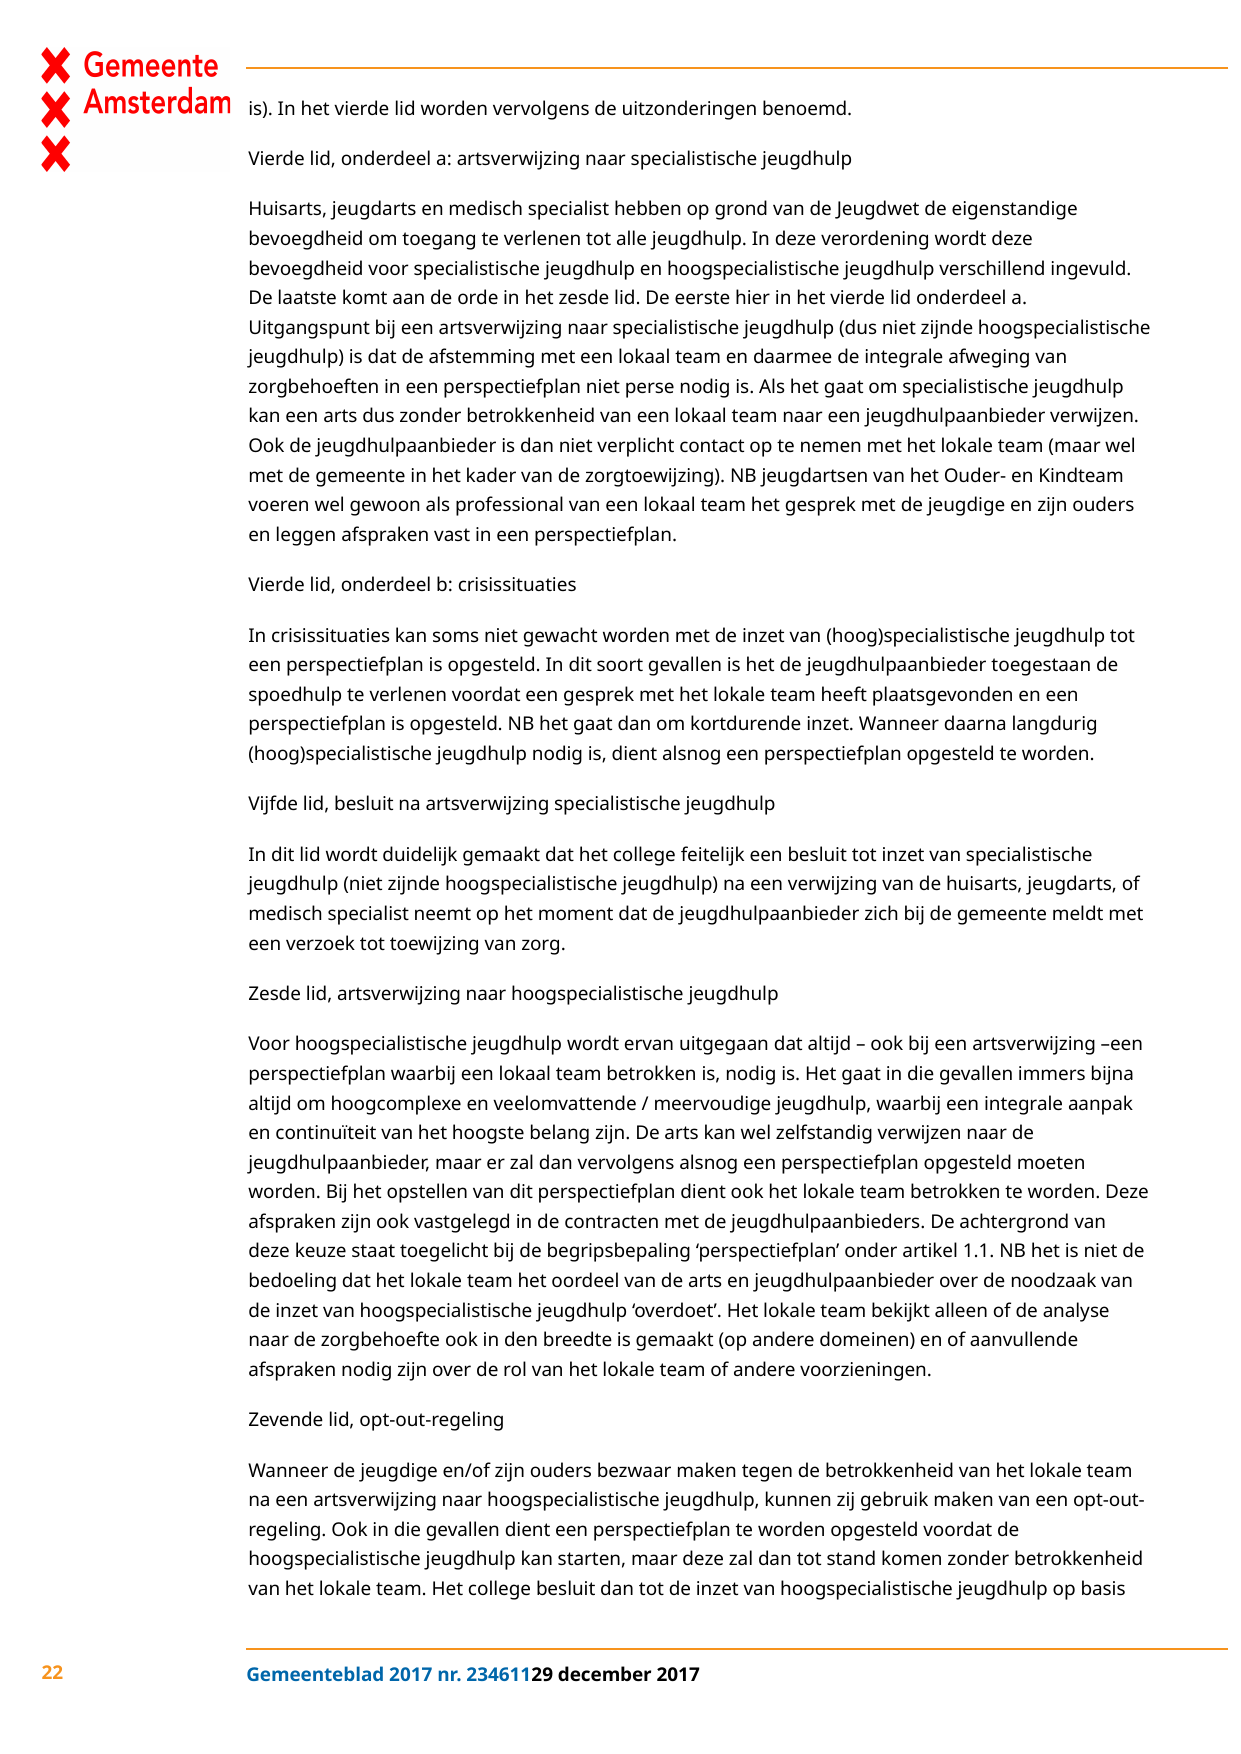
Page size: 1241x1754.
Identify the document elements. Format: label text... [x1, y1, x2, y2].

text is). In het vierde lid worden vervolgens de uitzonderingen benoemd. [248, 95, 1152, 121]
text Huisarts, jeugdarts en medisch specialist hebben op grond van de Jeugdwet de eigenstandige bevoegdheid om toegang te verlenen tot alle jeugdhulp. In deze verordening wordt deze bevoegdheid voor specialistische jeugdhulp en hoogspecialistische jeugdhulp verschillend ingevuld. De laatste komt aan de orde in het zesde lid. De eerste hier in het vierde lid onderdeel a. Uitgangspunt bij een artsverwijzing naar specialistische jeugdhulp (dus niet zijnde hoogspecialistische jeugdhulp) is dat de afstemming met een lokaal team en daarmee de integrale afweging van zorgbehoeften in een perspectiefplan niet perse nodig is. Als het gaat om specialistische jeugdhulp kan een arts dus zonder betrokkenheid van een lokaal team naar een jeugdhulpaanbieder verwijzen. Ook de jeugdhulpaanbieder is dan niet verplicht contact op te nemen met het lokale team (maar wel met de gemeente in het kader van de zorgtoewijzing). NB jeugdartsen van het Ouder- en Kindteam voeren wel gewoon als professional van een lokaal team het gesprek met de jeugdige en zijn ouders en leggen afspraken vast in een perspectiefplan. [248, 196, 1152, 547]
text Vijfde lid, besluit na artsverwijzing specialistische jeugdhulp [248, 791, 1152, 816]
text Voor hoogspecialistische jeugdhulp wordt ervan uitgegaan dat altijd – ook bij een artsverwijzing –een perspectiefplan waarbij een lokaal team betrokken is, nodig is. Het gaat in die gevallen immers bijna altijd om hoogcomplexe en veelomvattende / meervoudige jeugdhulp, waarbij een integrale aanpak en continuïteit van het hoogste belang zijn. De arts kan wel zelfstandig verwijzen naar de jeugdhulpaanbieder, maar er zal dan vervolgens alsnog een perspectiefplan opgesteld moeten worden. Bij het opstellen van dit perspectiefplan dient ook het lokale team betrokken te worden. Deze afspraken zijn ook vastgelegd in de contracten met de jeugdhulpaanbieders. De achtergrond van deze keuze staat toegelicht bij de begripsbepaling ‘perspectiefplan’ onder artikel 1.1. NB het is niet de bedoeling dat het lokale team het oordeel van de arts en jeugdhulpaanbieder over de noodzaak van de inzet van hoogspecialistische jeugdhulp ‘overdoet’. Het lokale team bekijkt alleen of de analyse naar de zorgbehoefte ook in den breedte is gemaakt (op andere domeinen) en of aanvullende afspraken nodig zijn over de rol van het lokale team of andere voorzieningen. [248, 1031, 1152, 1382]
text Zesde lid, artsverwijzing naar hoogspecialistische jeugdhulp [248, 980, 1152, 1006]
text In crisissituaties kan soms niet gewacht worden met de inzet van (hoog)specialistische jeugdhulp tot een perspectiefplan is opgesteld. In dit soort gevallen is het de jeugdhulpaanbieder toegestaan de spoedhulp te verlenen voordat een gesprek met het lokale team heeft plaatsgevonden en een perspectiefplan is opgesteld. NB het gaat dan om kortdurende inzet. Wanneer daarna langdurig (hoog)specialistische jeugdhulp nodig is, dient alsnog een perspectiefplan opgesteld te worden. [248, 622, 1152, 766]
text In dit lid wordt duidelijk gemaakt dat het college feitelijk een besluit tot inzet van specialistische jeugdhulp (niet zijnde hoogspecialistische jeugdhulp) na een verwijzing van de huisarts, jeugdarts, of medisch specialist neemt op het moment dat de jeugdhulpaanbieder zich bij de gemeente meldt met een verzoek tot toewijzing van zorg. [248, 841, 1152, 956]
text Vierde lid, onderdeel b: crisissituaties [248, 571, 1152, 597]
text Zevende lid, opt-out-regeling [248, 1406, 1152, 1432]
picture [41, 47, 231, 172]
text Vierde lid, onderdeel a: artsverwijzing naar specialistische jeugdhulp [248, 145, 1152, 171]
text Wanneer de jeugdige en/of zijn ouders bezwaar maken tegen de betrokkenheid van het lokale team na een artsverwijzing naar hoogspecialistische jeugdhulp, kunnen zij gebruik maken van een opt-out-regeling. Ook in die gevallen dient een perspectiefplan te worden opgesteld voordat de hoogspecialistische jeugdhulp kan starten, maar deze zal dan tot stand komen zonder betrokkenheid van het lokale team. Het college besluit dan tot de inzet van hoogspecialistische jeugdhulp op basis [248, 1457, 1152, 1601]
